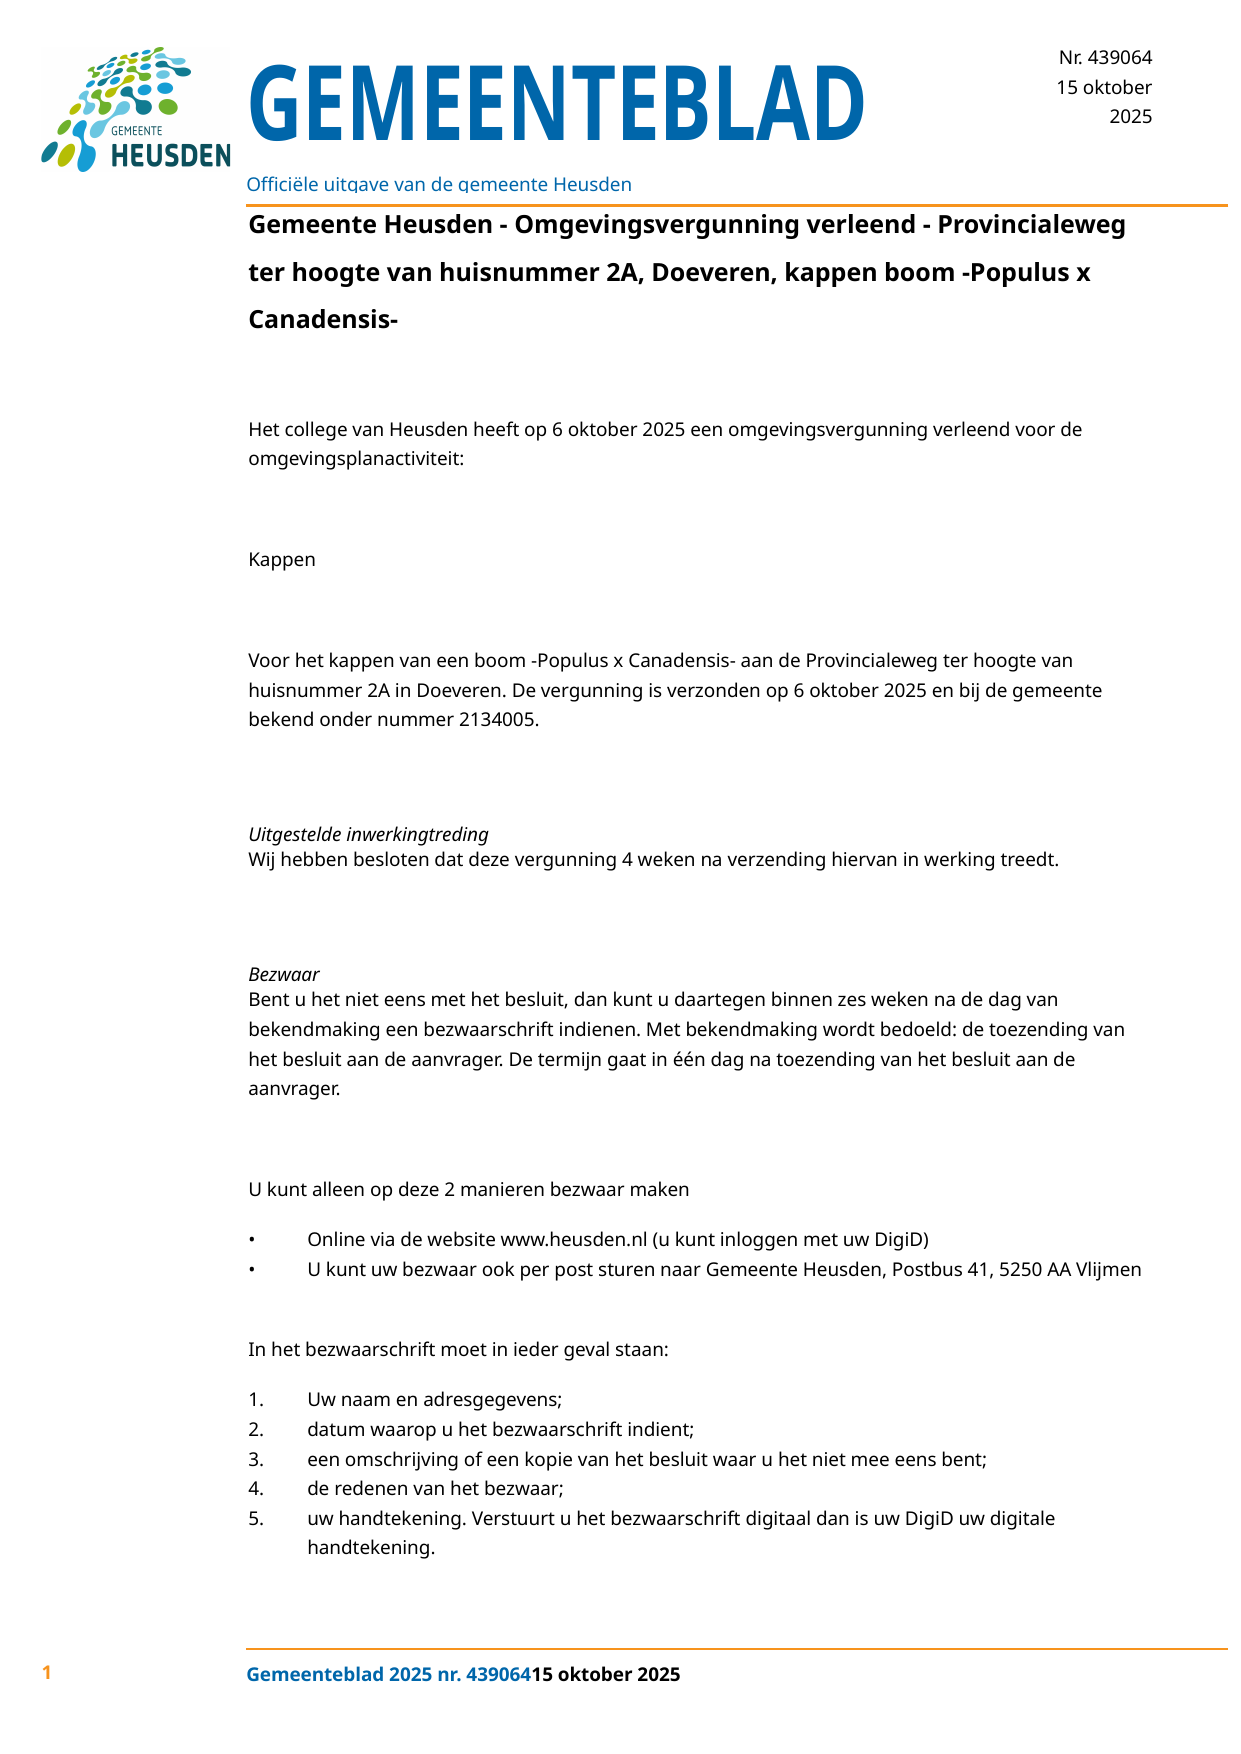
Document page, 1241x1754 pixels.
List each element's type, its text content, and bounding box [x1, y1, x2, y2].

text Uitgestelde inwerkingtreding [248, 821, 1152, 846]
text Kappen [248, 546, 1152, 572]
list Uw naam en adresgegevens; [248, 1387, 1152, 1412]
text In het bezwaarschrift moet in ieder geval staan: [248, 1336, 1152, 1362]
text Wij hebben besloten dat deze vergunning 4 weken na verzending hiervan in werking treedt. [248, 846, 1152, 872]
list een omschrijving of een kopie van het besluit waar u het niet mee eens bent; [248, 1446, 1152, 1471]
list U kunt uw bezwaar ook per post sturen naar Gemeente Heusden, Postbus 41, 5250 AA Vlijmen [248, 1256, 1152, 1282]
text Bent u het niet eens met het besluit, dan kunt u daartegen binnen zes weken na de dag van bekendmaking een bezwaarschrift indienen. Met bekendmaking wordt bedoeld: de toezending van het besluit aan de aanvrager. De termijn gaat in één dag na toezending van het besluit aan de aanvrager. [248, 987, 1152, 1101]
list uw handtekening. Verstuurt u het bezwaarschrift digitaal dan is uw DigiD uw digitale handtekening. [248, 1505, 1152, 1560]
text Voor het kappen van een boom -Populus x Canadensis- aan de Provincialeweg ter hoogte van huisnummer 2A in Doeveren. De vergunning is verzonden op 6 oktober 2025 en bij de gemeente bekend onder nummer 2134005. [248, 647, 1152, 732]
list datum waarop u het bezwaarschrift indient; [248, 1416, 1152, 1442]
list de redenen van het bezwaar; [248, 1475, 1152, 1501]
text U kunt alleen op deze 2 manieren bezwaar maken [248, 1176, 1152, 1202]
picture [41, 47, 231, 172]
text Bezwaar [248, 961, 1152, 987]
text Het college van Heusden heeft op 6 oktober 2025 een omgevingsvergunning verleend voor de omgevingsplanactiviteit: [248, 416, 1152, 471]
list Online via de website www.heusden.nl (u kunt inloggen met uw DigiD) [248, 1227, 1152, 1252]
text Gemeente Heusden - Omgevingsvergunning verleend - Provincialeweg ter hoogte van huisnummer 2A, Doeveren, kappen boom -Populus x Canadensis- [248, 207, 1152, 336]
